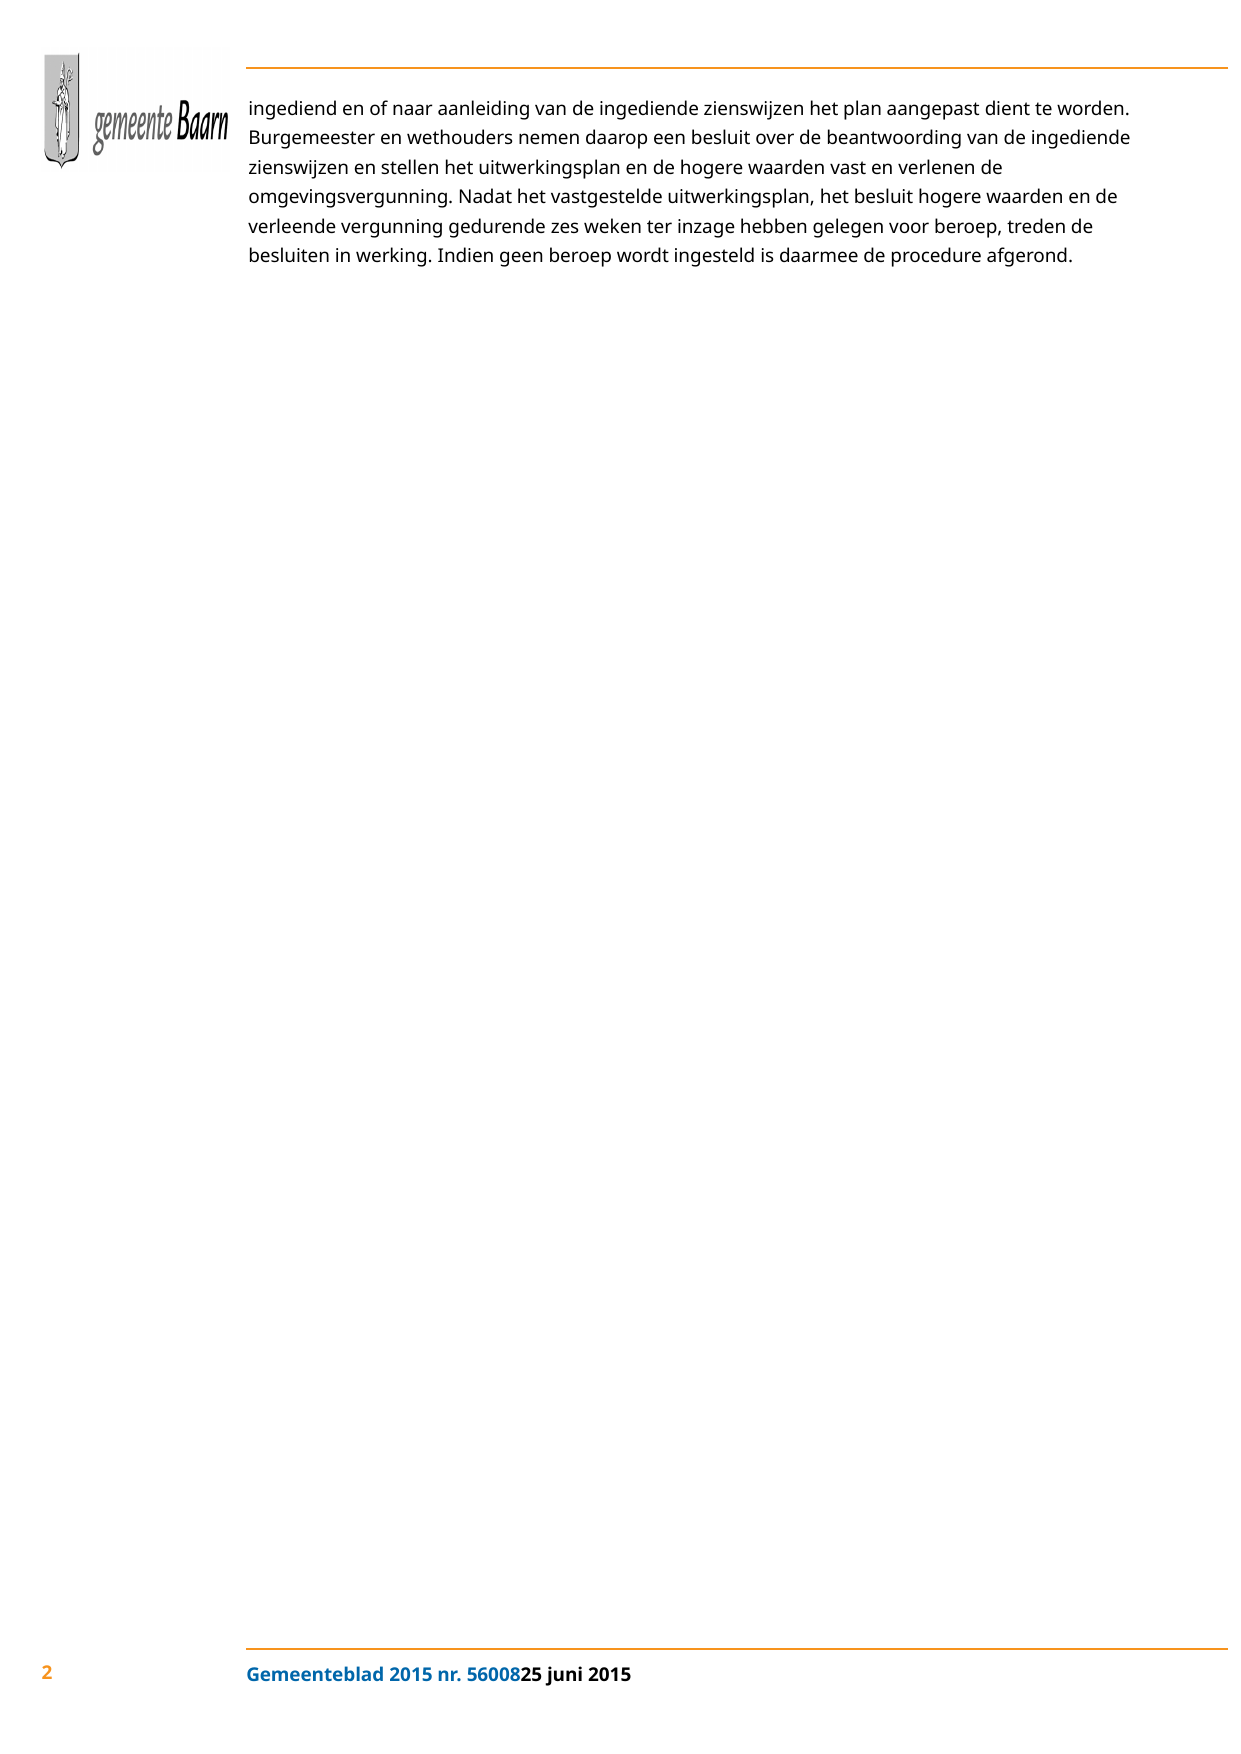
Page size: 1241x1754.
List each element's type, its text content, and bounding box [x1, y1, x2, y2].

text ingediend en of naar aanleiding van de ingediende zienswijzen het plan aangepast dient te worden. Burgemeester en wethouders nemen daarop een besluit over de beantwoording van de ingediende zienswijzen en stellen het uitwerkingsplan en de hogere waarden vast en verlenen de omgevingsvergunning. Nadat het vastgestelde uitwerkingsplan, het besluit hogere waarden en de verleende vergunning gedurende zes weken ter inzage hebben gelegen voor beroep, treden de besluiten in werking. Indien geen beroep wordt ingesteld is daarmee de procedure afgerond. [248, 95, 1152, 268]
picture [41, 47, 231, 172]
